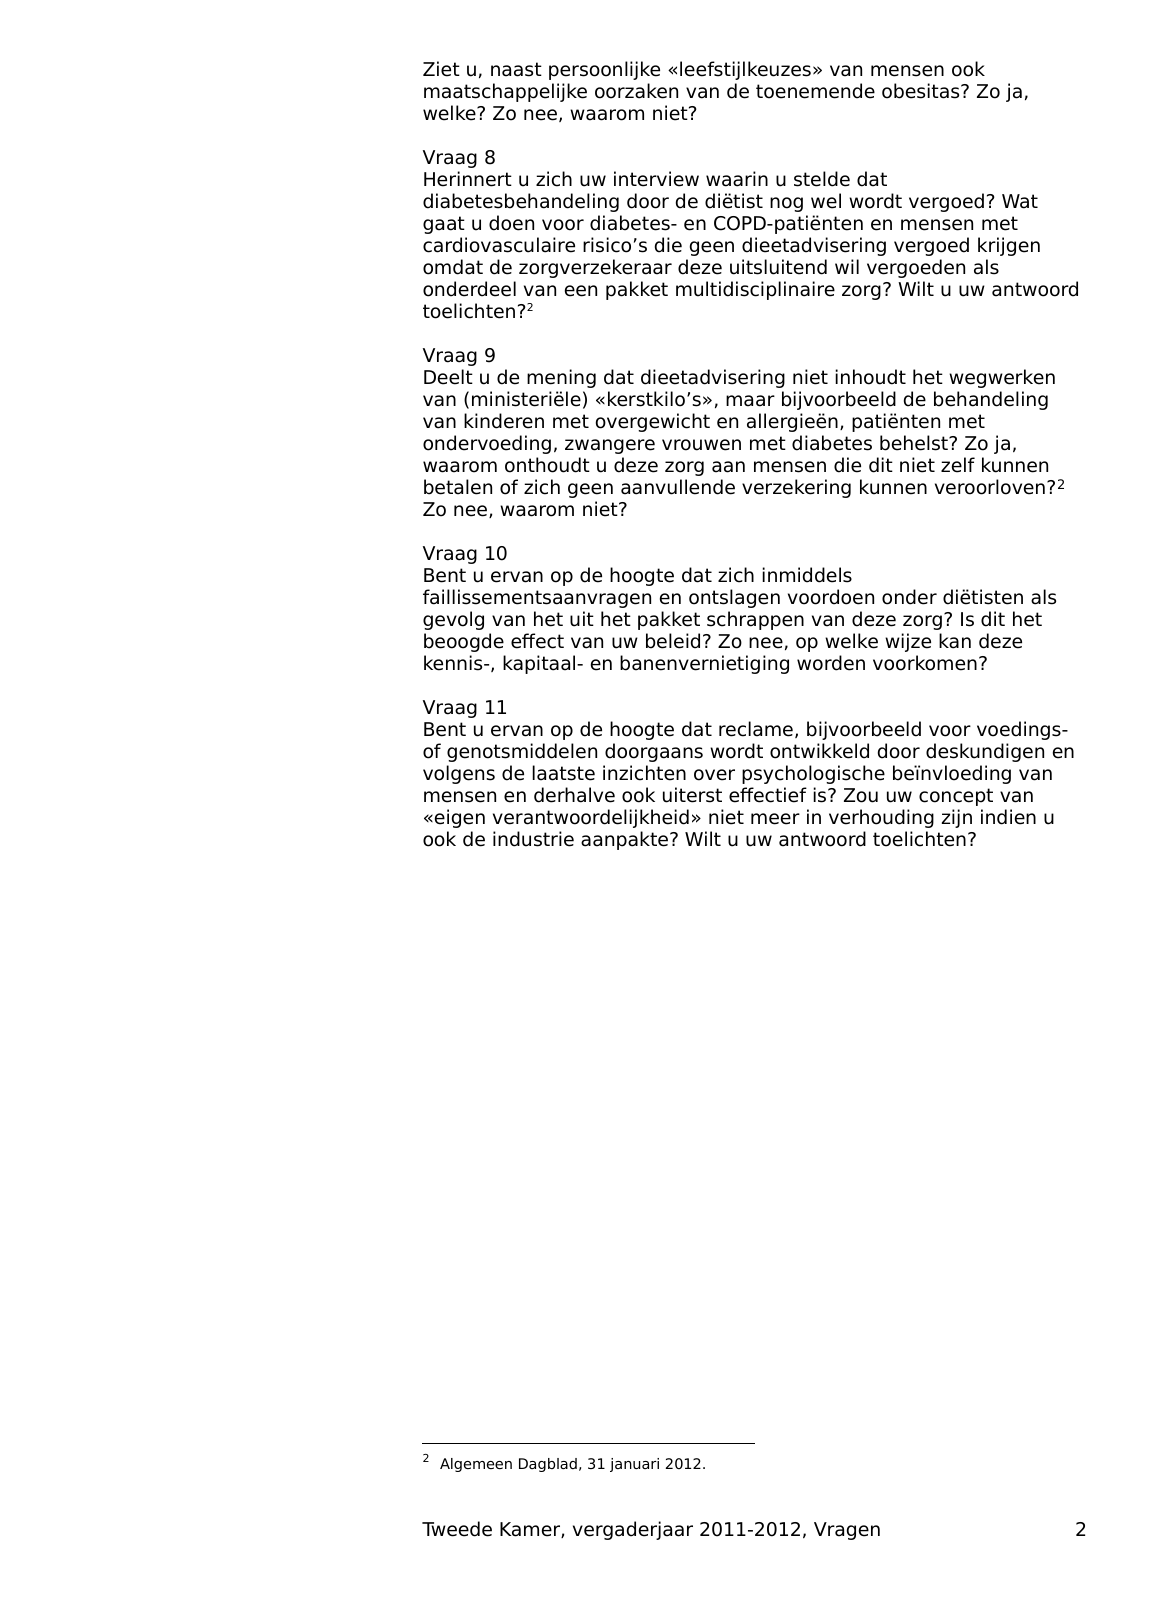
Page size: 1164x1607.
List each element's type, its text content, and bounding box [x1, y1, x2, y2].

text Bent u ervan op de hoogte dat zich inmiddels faillissementsaanvragen en ontslagen voordoen onder diëtisten als gevolg van het uit het pakket schrappen van deze zorg? Is dit het beoogde effect van uw beleid? Zo nee, op welke wijze kan deze kennis-, kapitaal- en banenvernietiging worden voorkomen? [422, 565, 1087, 675]
text Ziet u, naast persoonlijke «leefstijlkeuzes» van mensen ook maatschappelijke oorzaken van de toenemende obesitas? Zo ja, welke? Zo nee, waarom niet? [422, 59, 1087, 125]
text Vraag 11 [422, 697, 1087, 719]
text Deelt u de mening dat dieetadvisering niet inhoudt het wegwerken van (ministeriële) «kerstkilo’s», maar bijvoorbeeld de behandeling van kinderen met overgewicht en allergieën, patiënten met ondervoeding, zwangere vrouwen met diabetes behelst? Zo ja, waarom onthoudt u deze zorg aan mensen die dit niet zelf kunnen betalen of zich geen aanvullende verzekering kunnen veroorloven?2 Zo nee, waarom niet? [422, 367, 1087, 521]
text Vraag 9 [422, 345, 1087, 367]
text Vraag 8 [422, 147, 1087, 169]
text Algemeen Dagblad, 31 januari 2012. [422, 1452, 1087, 1474]
text Bent u ervan op de hoogte dat reclame, bijvoorbeeld voor voedings- of genotsmiddelen doorgaans wordt ontwikkeld door deskundigen en volgens de laatste inzichten over psychologische beïnvloeding van mensen en derhalve ook uiterst effectief is? Zou uw concept van «eigen verantwoordelijkheid» niet meer in verhouding zijn indien u ook de industrie aanpakte? Wilt u uw antwoord toelichten? [422, 719, 1087, 851]
text Vraag 10 [422, 543, 1087, 565]
text Herinnert u zich uw interview waarin u stelde dat diabetesbehandeling door de diëtist nog wel wordt vergoed? Wat gaat u doen voor diabetes- en COPD-patiënten en mensen met cardiovasculaire risico’s die geen dieetadvisering vergoed krijgen omdat de zorgverzekeraar deze uitsluitend wil vergoeden als onderdeel van een pakket multidisciplinaire zorg? Wilt u uw antwoord toelichten? [422, 169, 1087, 323]
